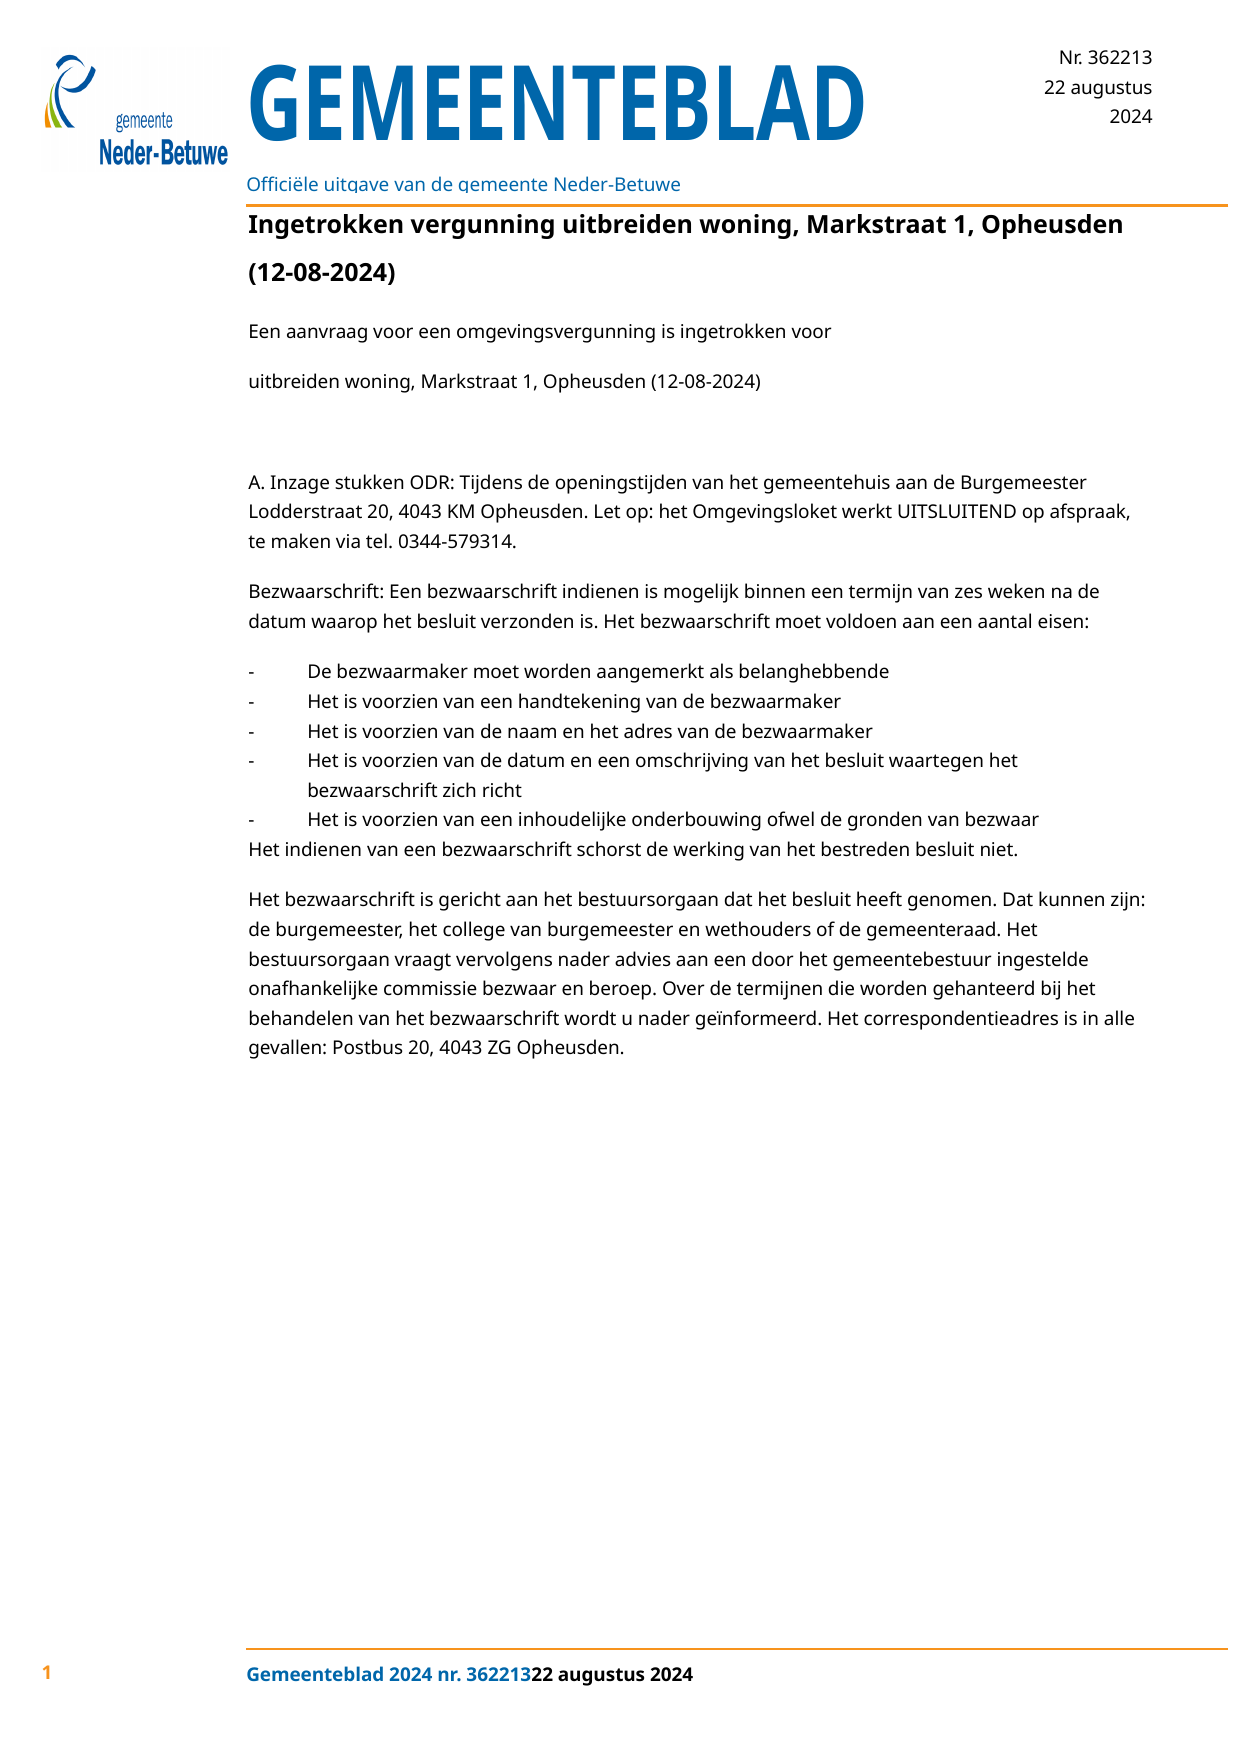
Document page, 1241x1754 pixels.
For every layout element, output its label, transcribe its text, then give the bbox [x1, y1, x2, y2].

list Het is voorzien van een handtekening van de bezwaarmaker [248, 688, 1152, 714]
text A. Inzage stukken ODR: Tijdens de openingstijden van het gemeentehuis aan de Burgemeester Lodderstraat 20, 4043 KM Opheusden. Let op: het Omgevingsloket werkt UITSLUITEND op afspraak, te maken via tel. 0344-579314. [248, 469, 1152, 554]
text Bezwaarschrift: Een bezwaarschrift indienen is mogelijk binnen een termijn van zes weken na de datum waarop het besluit verzonden is. Het bezwaarschrift moet voldoen aan een aantal eisen: [248, 579, 1152, 634]
text Een aanvraag voor een omgevingsvergunning is ingetrokken voor [248, 318, 1152, 344]
list Het is voorzien van de datum en een omschrijving van het besluit waartegen het bezwaarschrift zich richt [248, 747, 1152, 803]
list Het is voorzien van een inhoudelijke onderbouwing ofwel de gronden van bezwaar [248, 807, 1152, 832]
text Ingetrokken vergunning uitbreiden woning, Markstraat 1, Opheusden (12-08-2024) [248, 207, 1152, 288]
picture [41, 47, 231, 172]
text uitbreiden woning, Markstraat 1, Opheusden (12-08-2024) [248, 368, 1152, 394]
list De bezwaarmaker moet worden aangemerkt als belanghebbende [248, 659, 1152, 684]
list Het is voorzien van de naam en het adres van de bezwaarmaker [248, 718, 1152, 744]
text Het indienen van een bezwaarschrift schorst de werking van het bestreden besluit niet. [248, 836, 1152, 862]
text Het bezwaarschrift is gericht aan het bestuursorgaan dat het besluit heeft genomen. Dat kunnen zijn: de burgemeester, het college van burgemeester en wethouders of de gemeenteraad. Het bestuursorgaan vraagt vervolgens nader advies aan een door het gemeentebestuur ingestelde onafhankelijke commissie bezwaar en beroep. Over de termijnen die worden gehanteerd bij het behandelen van het bezwaarschrift wordt u nader geïnformeerd. Het correspondentieadres is in alle gevallen: Postbus 20, 4043 ZG Opheusden. [248, 887, 1152, 1060]
